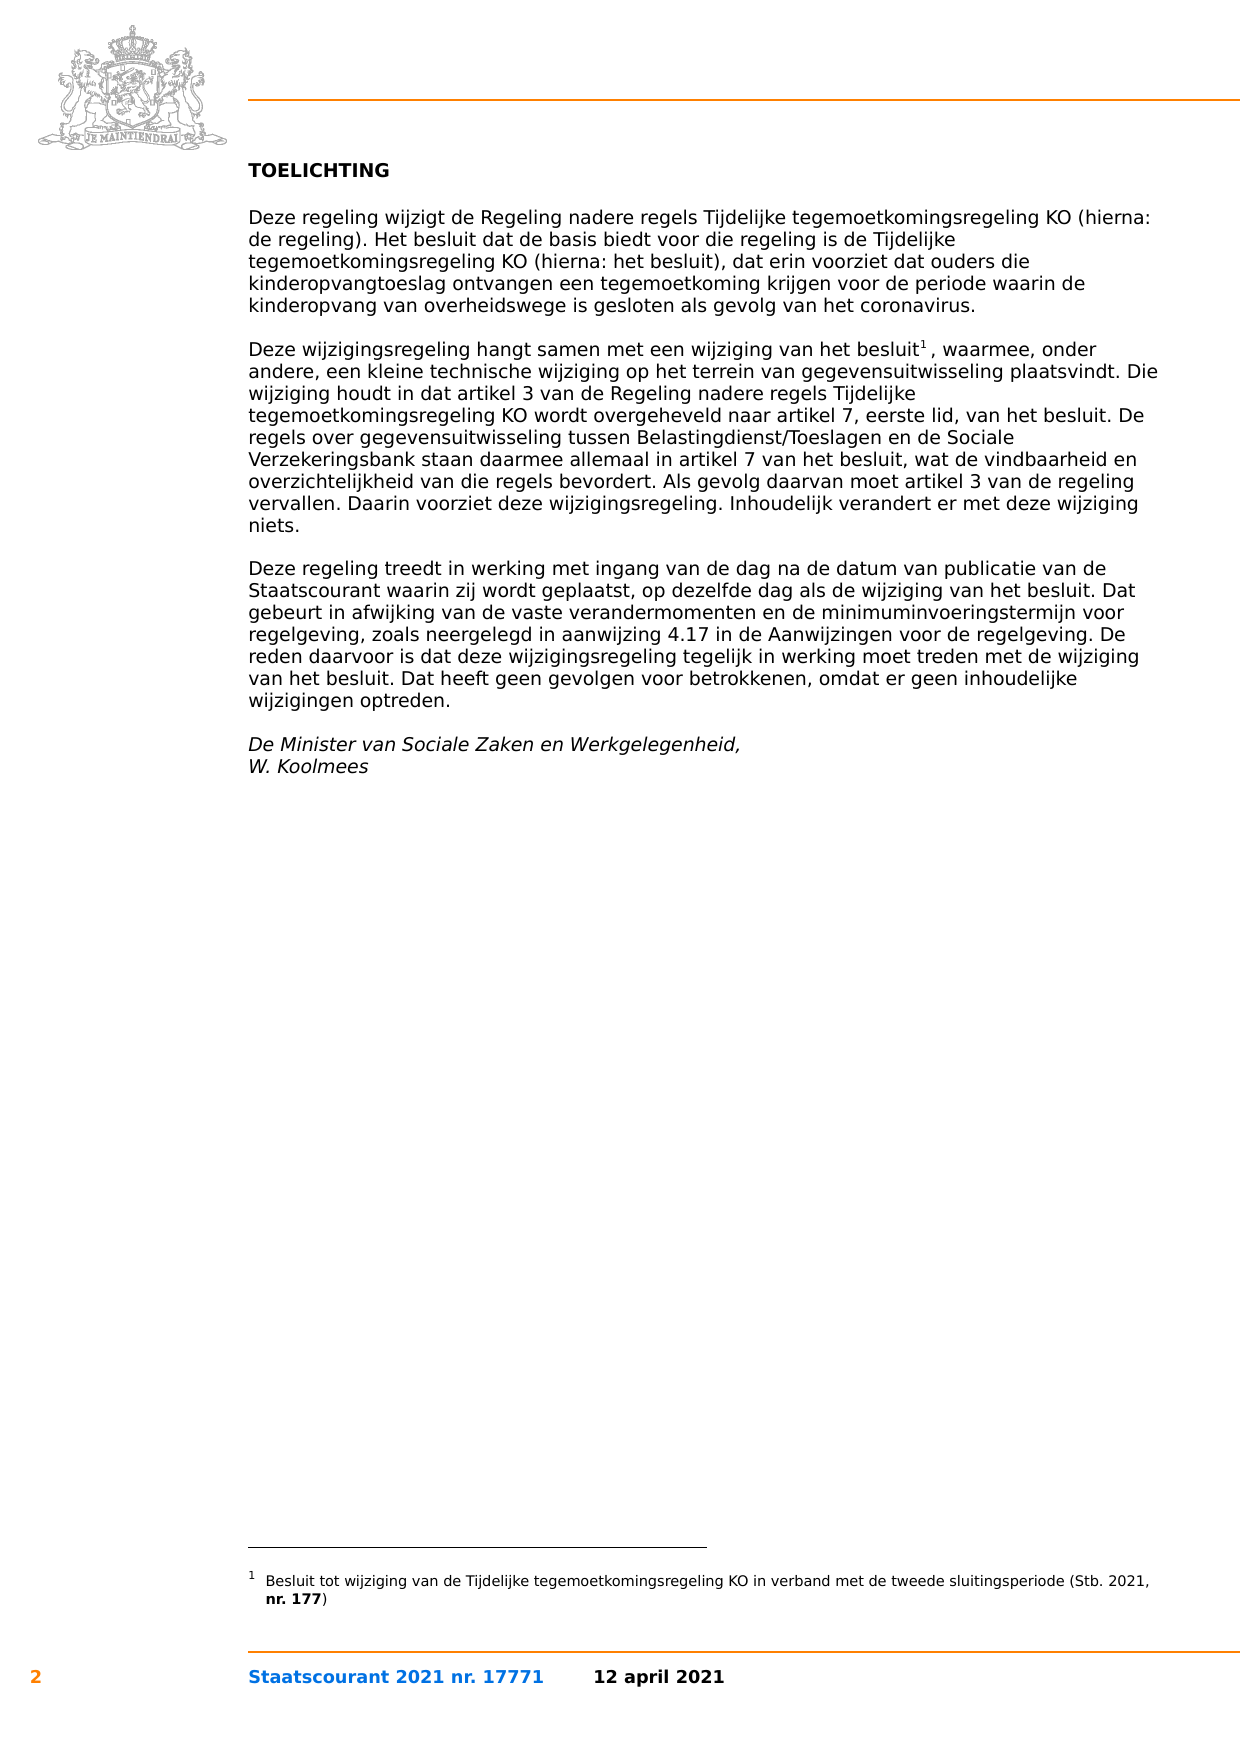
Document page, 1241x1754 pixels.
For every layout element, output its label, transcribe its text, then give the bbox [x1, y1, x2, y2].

subtitle TOELICHTING [248, 160, 1163, 182]
text Deze regeling wijzigt de Regeling nadere regels Tijdelijke tegemoetkomingsregeling KO (hierna: de regeling). Het besluit dat de basis biedt voor die regeling is de Tijdelijke tegemoetkomingsregeling KO (hierna: het besluit), dat erin voorziet dat ouders die kinderopvangtoeslag ontvangen een tegemoetkoming krijgen voor de periode waarin de kinderopvang van overheidswege is gesloten als gevolg van het coronavirus. [248, 207, 1163, 317]
text Deze wijzigingsregeling hangt samen met een wijziging van het besluit, waarmee, onder andere, een kleine technische wijziging op het terrein van gegevensuitwisseling plaatsvindt. Die wijziging houdt in dat artikel 3 van de Regeling nadere regels Tijdelijke tegemoetkomingsregeling KO wordt overgeheveld naar artikel 7, eerste lid, van het besluit. De regels over gegevensuitwisseling tussen Belastingdienst/Toeslagen en de Sociale Verzekeringsbank staan daarmee allemaal in artikel 7 van het besluit, wat de vindbaarheid en overzichtelijkheid van die regels bevordert. Als gevolg daarvan moet artikel 3 van de regeling vervallen. Daarin voorziet deze wijzigingsregeling. Inhoudelijk verandert er met deze wijziging niets. [248, 339, 1163, 536]
text Deze regeling treedt in werking met ingang van de dag na de datum van publicatie van de Staatscourant waarin zij wordt geplaatst, op dezelfde dag als de wijziging van het besluit. Dat gebeurt in afwijking van de vaste verandermomenten en de minimuminvoeringstermijn voor regelgeving, zoals neergelegd in aanwijzing 4.17 in de Aanwijzingen voor de regelgeving. De reden daarvoor is dat deze wijzigingsregeling tegelijk in werking moet treden met de wijziging van het besluit. Dat heeft geen gevolgen voor betrokkenen, omdat er geen inhoudelijke wijzigingen optreden. [248, 558, 1163, 712]
text De Minister van Sociale Zaken en Werkgelegenheid, W. Koolmees [248, 734, 1163, 778]
text Besluit tot wijziging van de Tijdelijke tegemoetkomingsregeling KO in verband met de tweede sluitingsperiode (Stb. 2021, nr. 177) [248, 1569, 1163, 1608]
picture [38, 25, 227, 150]
